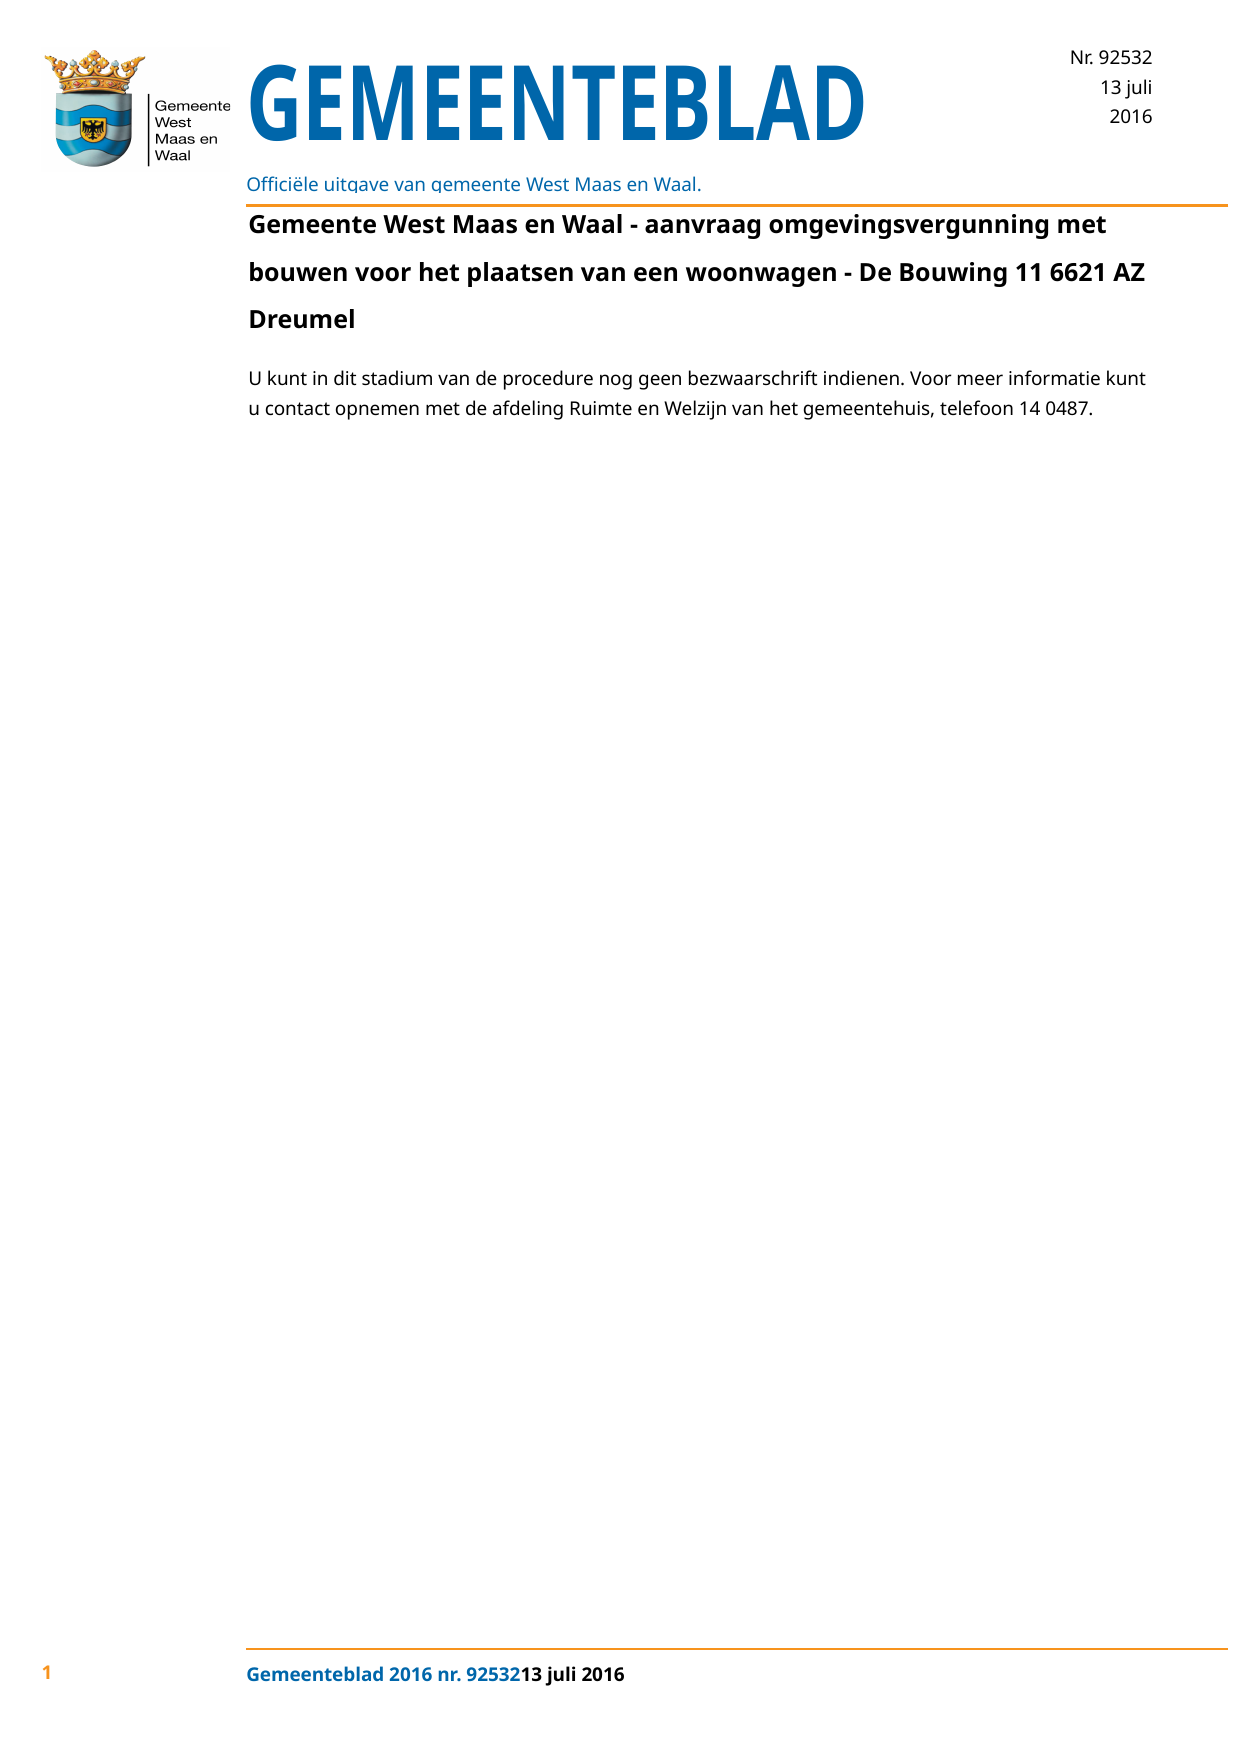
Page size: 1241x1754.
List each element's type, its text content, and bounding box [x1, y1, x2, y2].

text U kunt in dit stadium van de procedure nog geen bezwaarschrift indienen. Voor meer informatie kunt u contact opnemen met de afdeling Ruimte en Welzijn van het gemeentehuis, telefoon 14 0487. [248, 366, 1152, 421]
picture [41, 47, 231, 172]
text Gemeente West Maas en Waal - aanvraag omgevingsvergunning met bouwen voor het plaatsen van een woonwagen - De Bouwing 11 6621 AZ Dreumel [248, 207, 1152, 336]
